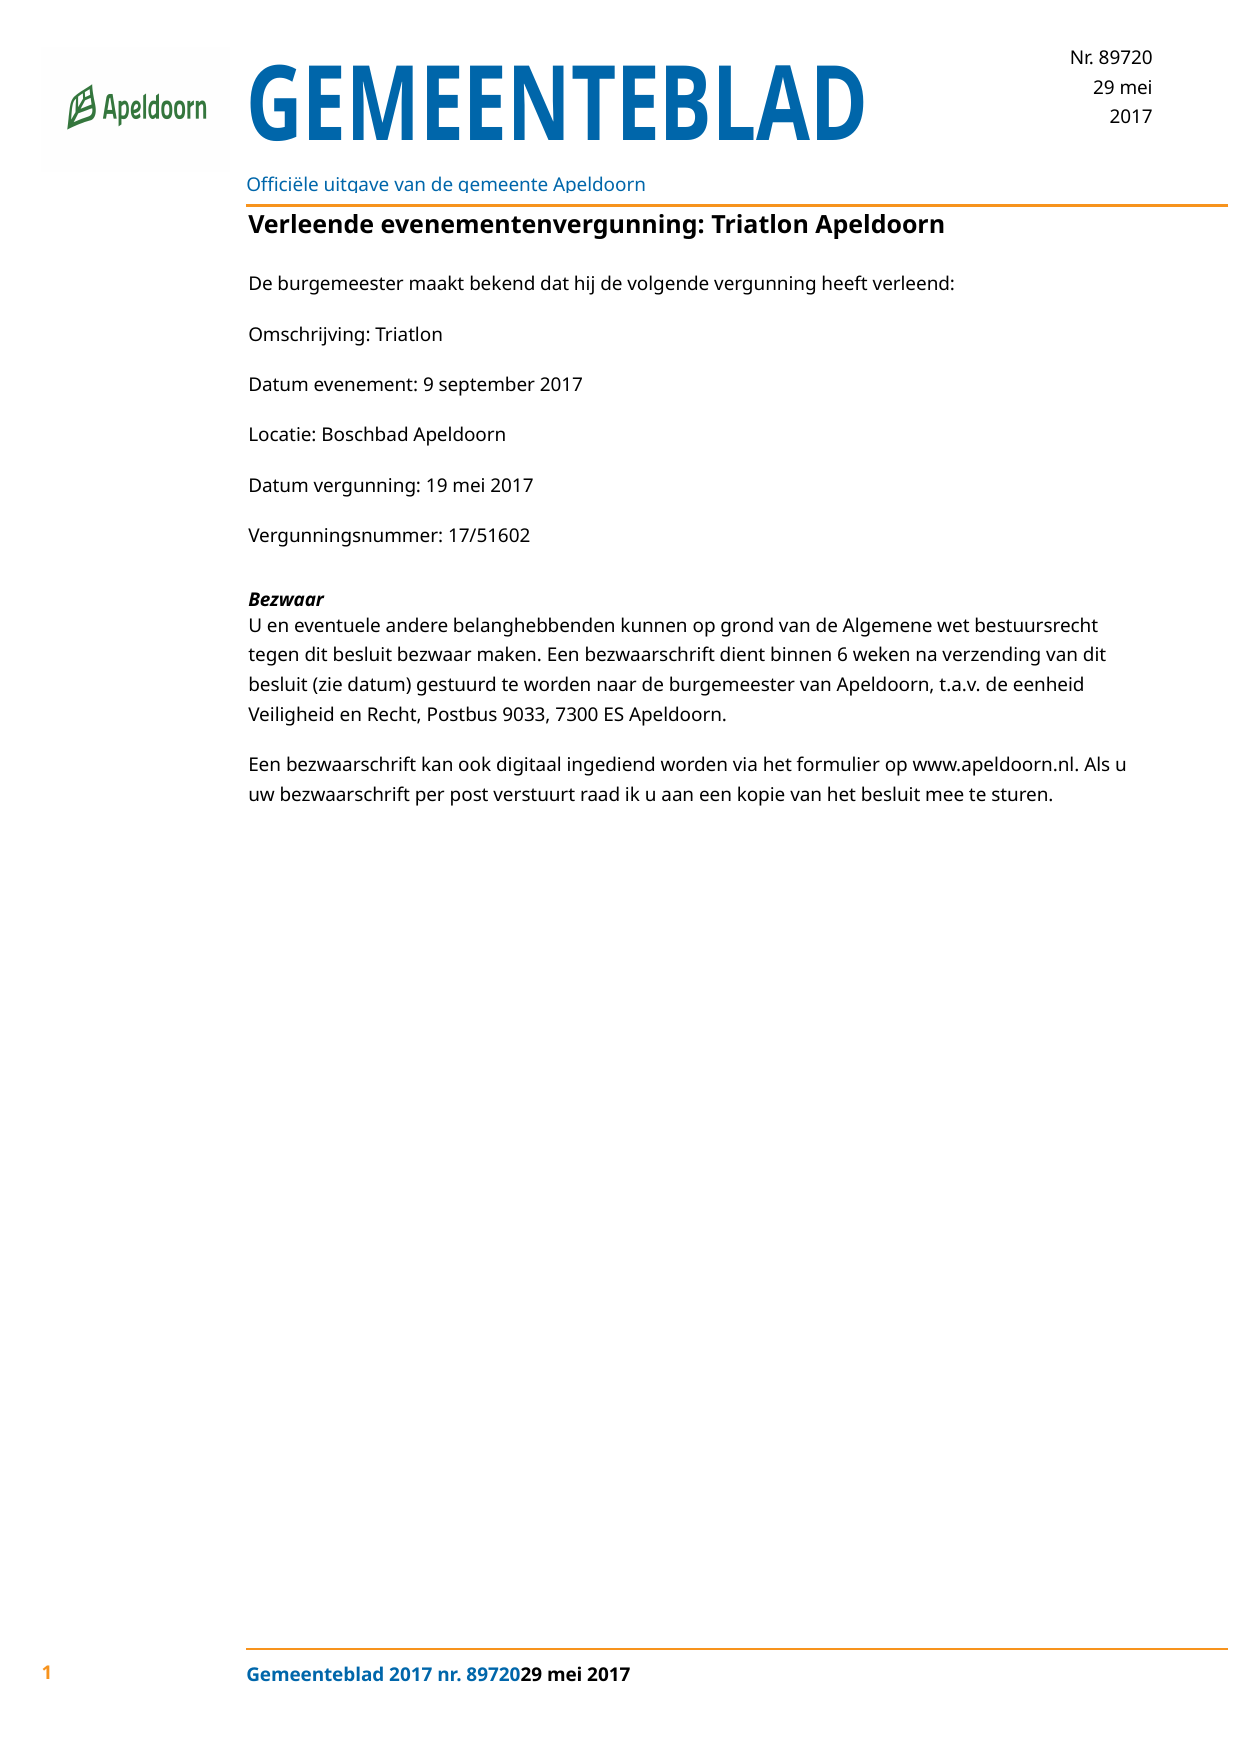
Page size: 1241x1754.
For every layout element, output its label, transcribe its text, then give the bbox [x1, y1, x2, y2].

text Datum vergunning: 19 mei 2017 [248, 472, 1152, 498]
text De burgemeester maakt bekend dat hij de volgende vergunning heeft verleend: [248, 270, 1152, 296]
text U en eventuele andere belanghebbenden kunnen op grond van de Algemene wet bestuursrecht tegen dit besluit bezwaar maken. Een bezwaarschrift dient binnen 6 weken na verzending van dit besluit (zie datum) gestuurd te worden naar de burgemeester van Apeldoorn, t.a.v. de eenheid Veiligheid en Recht, Postbus 9033, 7300 ES Apeldoorn. [248, 612, 1152, 727]
text Bezwaar [248, 586, 1152, 612]
text Vergunningsnummer: 17/51602 [248, 522, 1152, 548]
text Een bezwaarschrift kan ook digitaal ingediend worden via het formulier op www.apeldoorn.nl. Als u uw bezwaarschrift per post verstuurt raad ik u aan een kopie van het besluit mee te sturen. [248, 751, 1152, 807]
text Locatie: Boschbad Apeldoorn [248, 422, 1152, 447]
text Datum evenement: 9 september 2017 [248, 371, 1152, 397]
text Omschrijving: Triatlon [248, 321, 1152, 346]
text Verleende evenementenvergunning: Triatlon Apeldoorn [248, 207, 1152, 241]
picture [41, 47, 231, 172]
